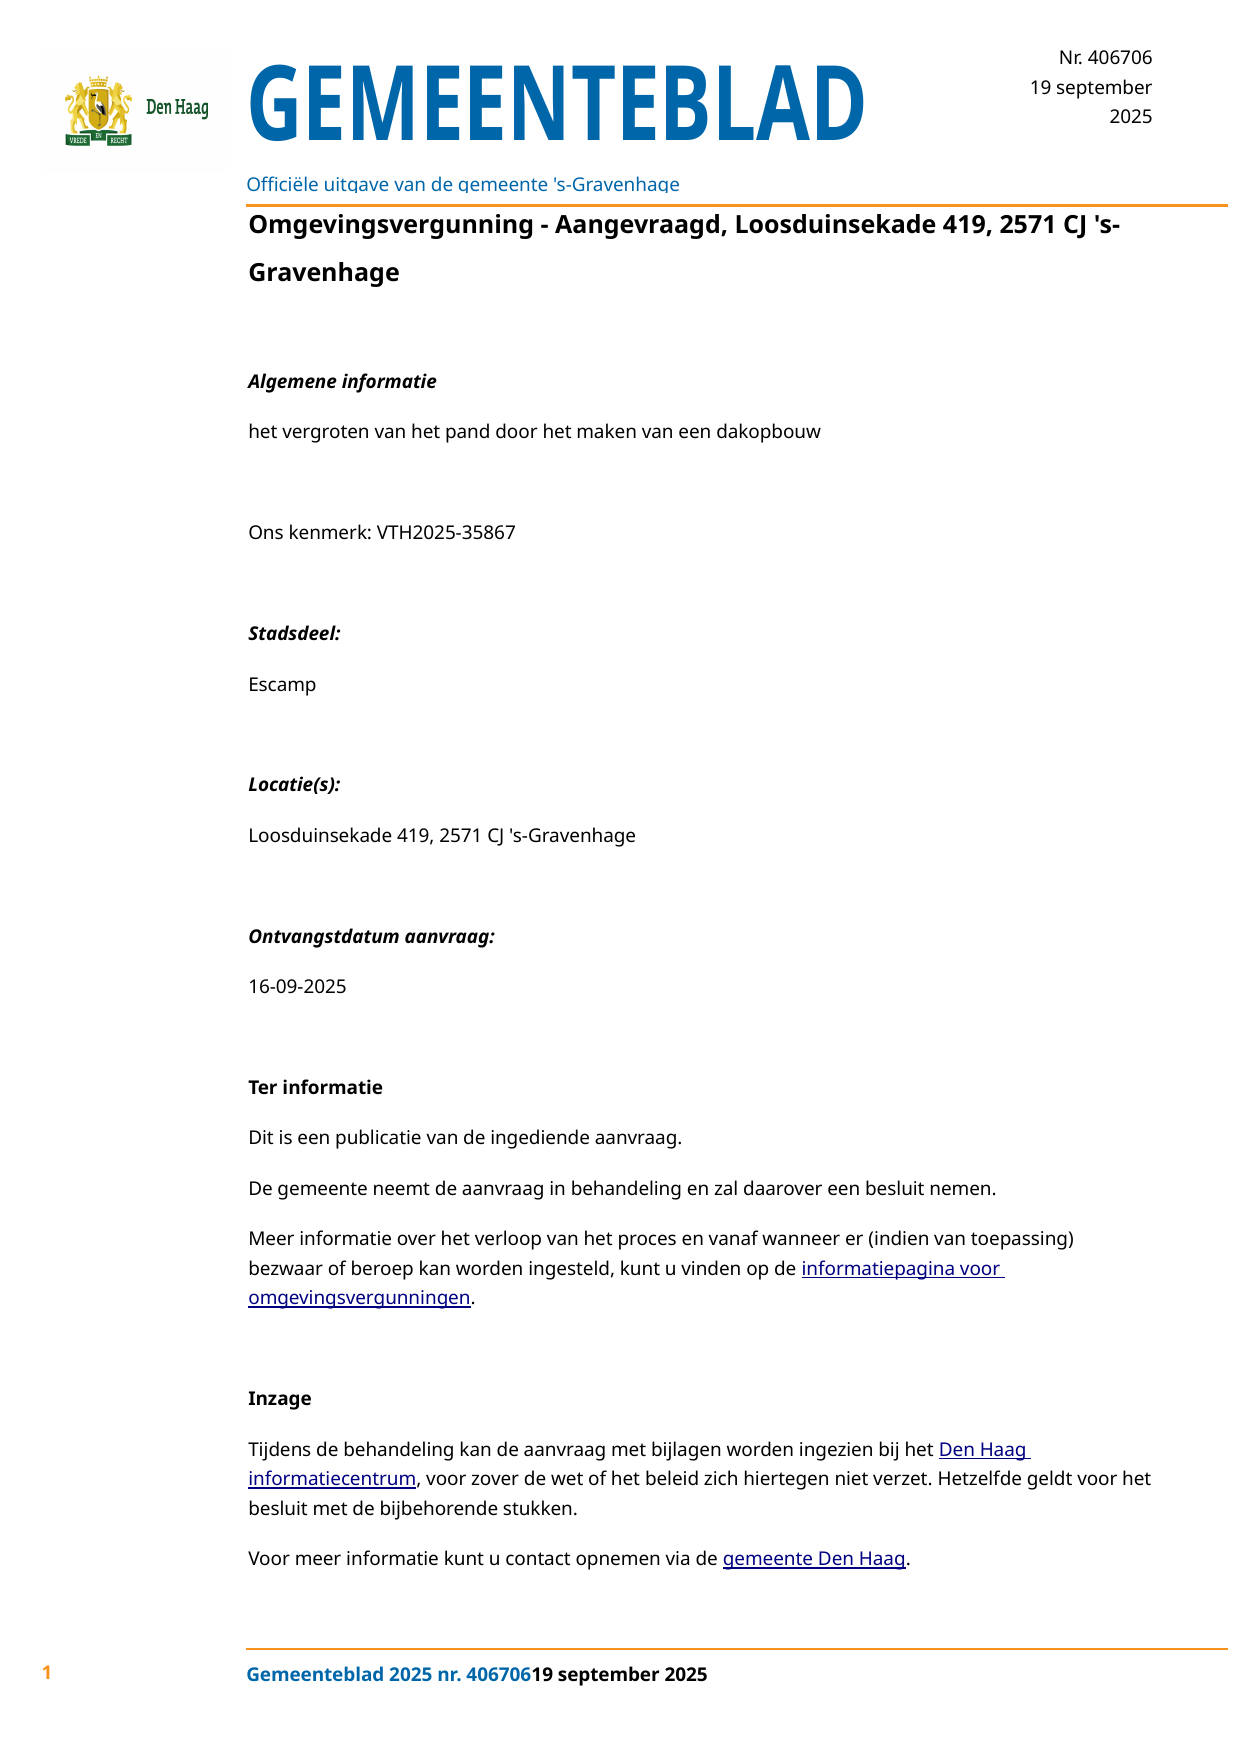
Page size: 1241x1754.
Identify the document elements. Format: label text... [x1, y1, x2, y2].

text het vergroten van het pand door het maken van een dakopbouw [248, 419, 1152, 444]
text 16-09-2025 [248, 973, 1152, 999]
text Voor meer informatie kunt u contact opnemen via de gemeente Den Haag. [248, 1545, 1152, 1571]
text Inzage [248, 1385, 1152, 1411]
text Algemene informatie [248, 368, 1152, 394]
text Meer informatie over het verloop van het proces en vanaf wanneer er (indien van toepassing) bezwaar of beroep kan worden ingesteld, kunt u vinden op de informatiepagina voor omgevingsvergunningen. [248, 1225, 1152, 1310]
text Stadsdeel: [248, 620, 1152, 646]
text Escamp [248, 671, 1152, 697]
text Tijdens de behandeling kan de aanvraag met bijlagen worden ingezien bij het Den Haag informatiecentrum, voor zover de wet of het beleid zich hiertegen niet verzet. Hetzelfde geldt voor het besluit met de bijbehorende stukken. [248, 1436, 1152, 1521]
text Omgevingsvergunning - Aangevraagd, Loosduinsekade 419, 2571 CJ 's-Gravenhage [248, 207, 1152, 288]
text Ter informatie [248, 1074, 1152, 1100]
text De gemeente neemt de aanvraag in behandeling en zal daarover een besluit nemen. [248, 1175, 1152, 1201]
text Dit is een publicatie van de ingediende aanvraag. [248, 1124, 1152, 1150]
text Locatie(s): [248, 772, 1152, 797]
text Ontvangstdatum aanvraag: [248, 923, 1152, 949]
picture [41, 47, 231, 172]
text Loosduinsekade 419, 2571 CJ 's-Gravenhage [248, 822, 1152, 848]
text Ons kenmerk: VTH2025-35867 [248, 519, 1152, 545]
